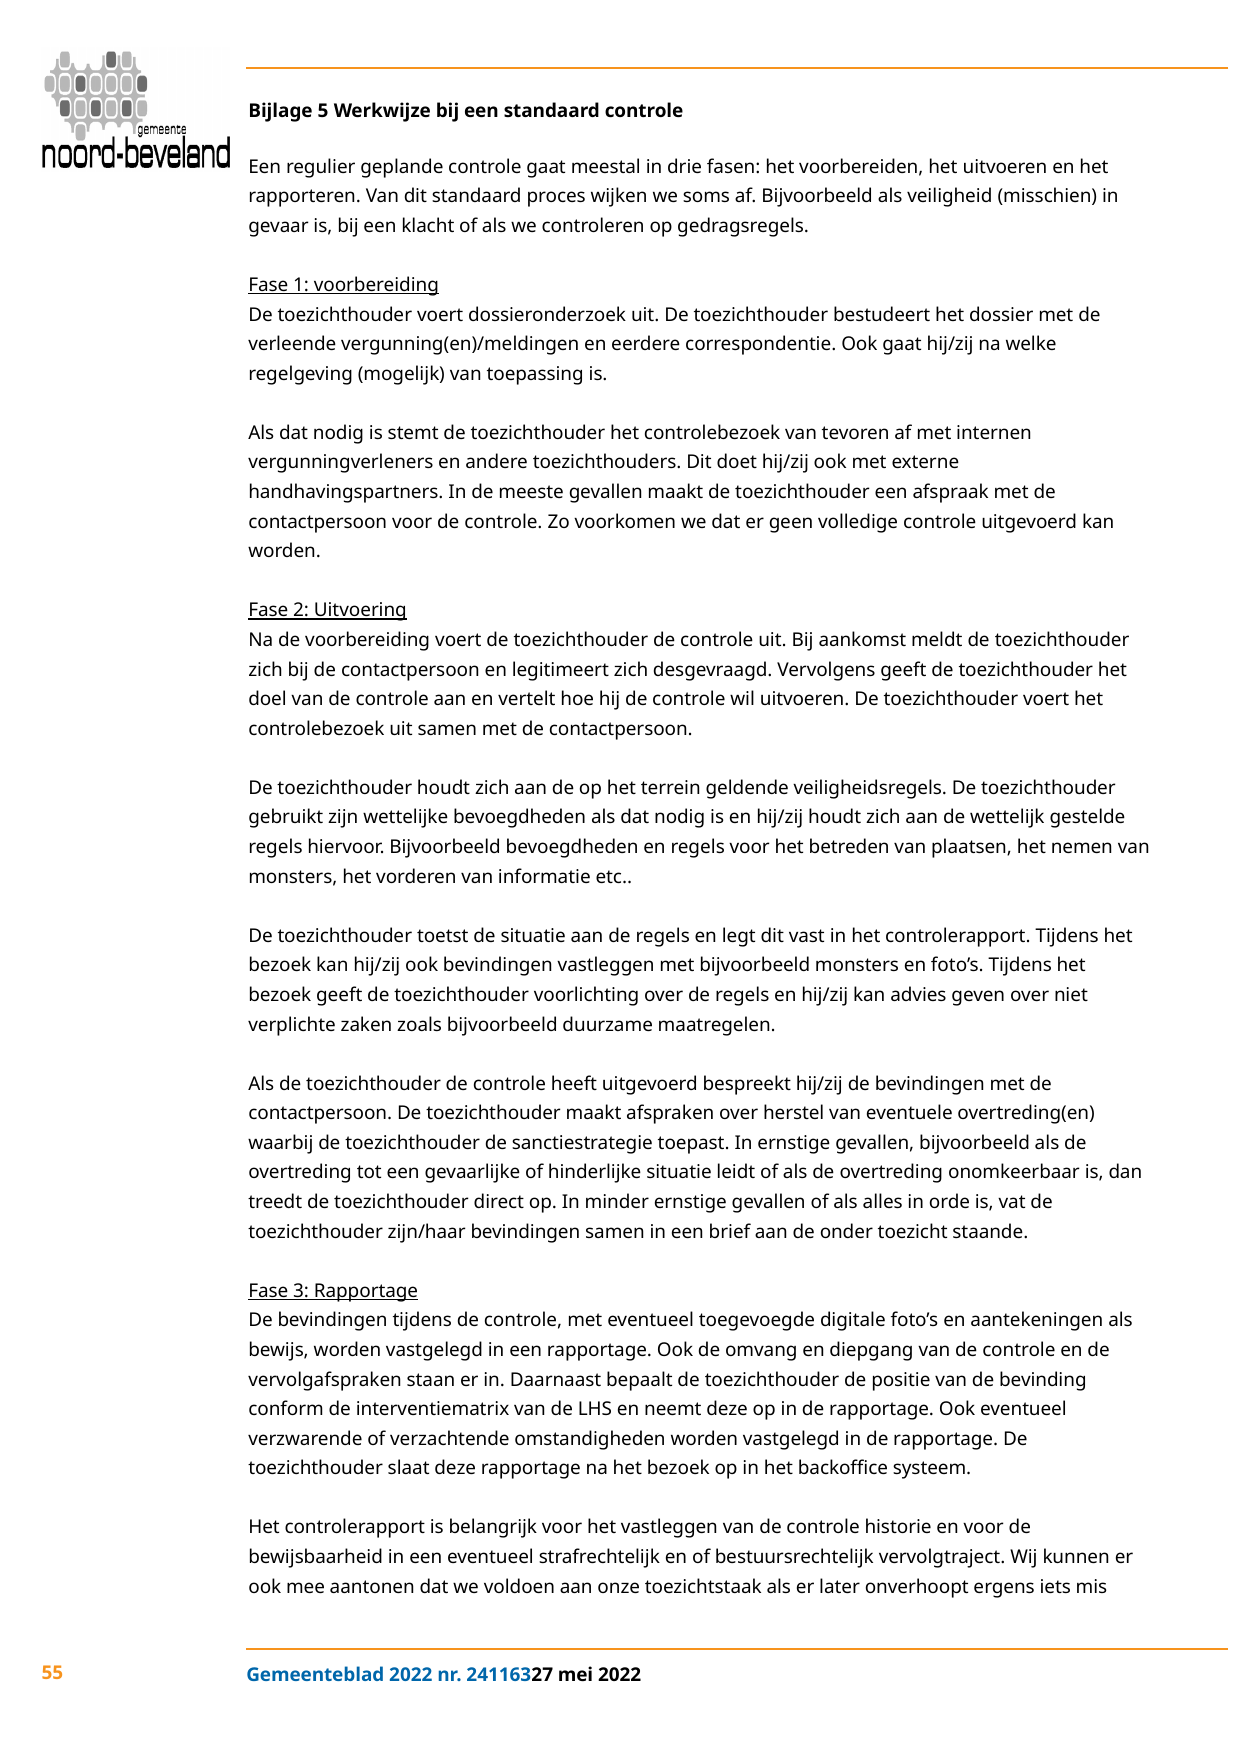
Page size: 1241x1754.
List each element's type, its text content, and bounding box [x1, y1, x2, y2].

text Fase 1: voorbereiding [248, 271, 1152, 297]
picture [41, 47, 231, 172]
text Het controlerapport is belangrijk voor het vastleggen van de controle historie en voor de bewijsbaarheid in een eventueel strafrechtelijk en of bestuursrechtelijk vervolgtraject. Wij kunnen er ook mee aantonen dat we voldoen aan onze toezichtstaak als er later onverhoopt ergens iets mis [248, 1514, 1152, 1599]
text Als de toezichthouder de controle heeft uitgevoerd bespreekt hij/zij de bevindingen met de contactpersoon. De toezichthouder maakt afspraken over herstel van eventuele overtreding(en) waarbij de toezichthouder de sanctiestrategie toepast. In ernstige gevallen, bijvoorbeeld als de overtreding tot een gevaarlijke of hinderlijke situatie leidt of als de overtreding onomkeerbaar is, dan treedt de toezichthouder direct op. In minder ernstige gevallen of als alles in orde is, vat de toezichthouder zijn/haar bevindingen samen in een brief aan de onder toezicht staande. [248, 1070, 1152, 1244]
text De bevindingen tijdens de controle, met eventueel toegevoegde digitale foto’s en aantekeningen als bewijs, worden vastgelegd in een rapportage. Ook de omvang en diepgang van de controle en de vervolgafspraken staan er in. Daarnaast bepaalt de toezichthouder de positie van de bevinding conform de interventiematrix van de LHS en neemt deze op in de rapportage. Ook eventueel verzwarende of verzachtende omstandigheden worden vastgelegd in de rapportage. De toezichthouder slaat deze rapportage na het bezoek op in het backoffice systeem. [248, 1307, 1152, 1480]
text Als dat nodig is stemt de toezichthouder het controlebezoek van tevoren af met internen vergunningverleners en andere toezichthouders. Dit doet hij/zij ook met externe handhavingspartners. In de meeste gevallen maakt de toezichthouder een afspraak met de contactpersoon voor de controle. Zo voorkomen we dat er geen volledige controle uitgevoerd kan worden. [248, 419, 1152, 563]
text Fase 2: Uitvoering [248, 597, 1152, 622]
text Na de voorbereiding voert de toezichthouder de controle uit. Bij aankomst meldt de toezichthouder zich bij de contactpersoon en legitimeert zich desgevraagd. Vervolgens geeft de toezichthouder het doel van de controle aan en vertelt hoe hij de controle wil uitvoeren. De toezichthouder voert het controlebezoek uit samen met de contactpersoon. [248, 626, 1152, 741]
text De toezichthouder houdt zich aan de op het terrein geldende veiligheidsregels. De toezichthouder gebruikt zijn wettelijke bevoegdheden als dat nodig is en hij/zij houdt zich aan de wettelijk gestelde regels hiervoor. Bijvoorbeeld bevoegdheden en regels voor het betreden van plaatsen, het nemen van monsters, het vorderen van informatie etc.. [248, 774, 1152, 889]
text Bijlage 5 Werkwijze bij een standaard controle [248, 95, 1152, 123]
text Een regulier geplande controle gaat meestal in drie fasen: het voorbereiden, het uitvoeren en het rapporteren. Van dit standaard proces wijken we soms af. Bijvoorbeeld als veiligheid (misschien) in gevaar is, bij een klacht of als we controleren op gedragsregels. [248, 153, 1152, 238]
text De toezichthouder toetst de situatie aan de regels en legt dit vast in het controlerapport. Tijdens het bezoek kan hij/zij ook bevindingen vastleggen met bijvoorbeeld monsters en foto’s. Tijdens het bezoek geeft de toezichthouder voorlichting over de regels en hij/zij kan advies geven over niet verplichte zaken zoals bijvoorbeeld duurzame maatregelen. [248, 922, 1152, 1037]
text De toezichthouder voert dossieronderzoek uit. De toezichthouder bestudeert het dossier met de verleende vergunning(en)/meldingen en eerdere correspondentie. Ook gaat hij/zij na welke regelgeving (mogelijk) van toepassing is. [248, 301, 1152, 386]
text Fase 3: Rapportage [248, 1277, 1152, 1303]
